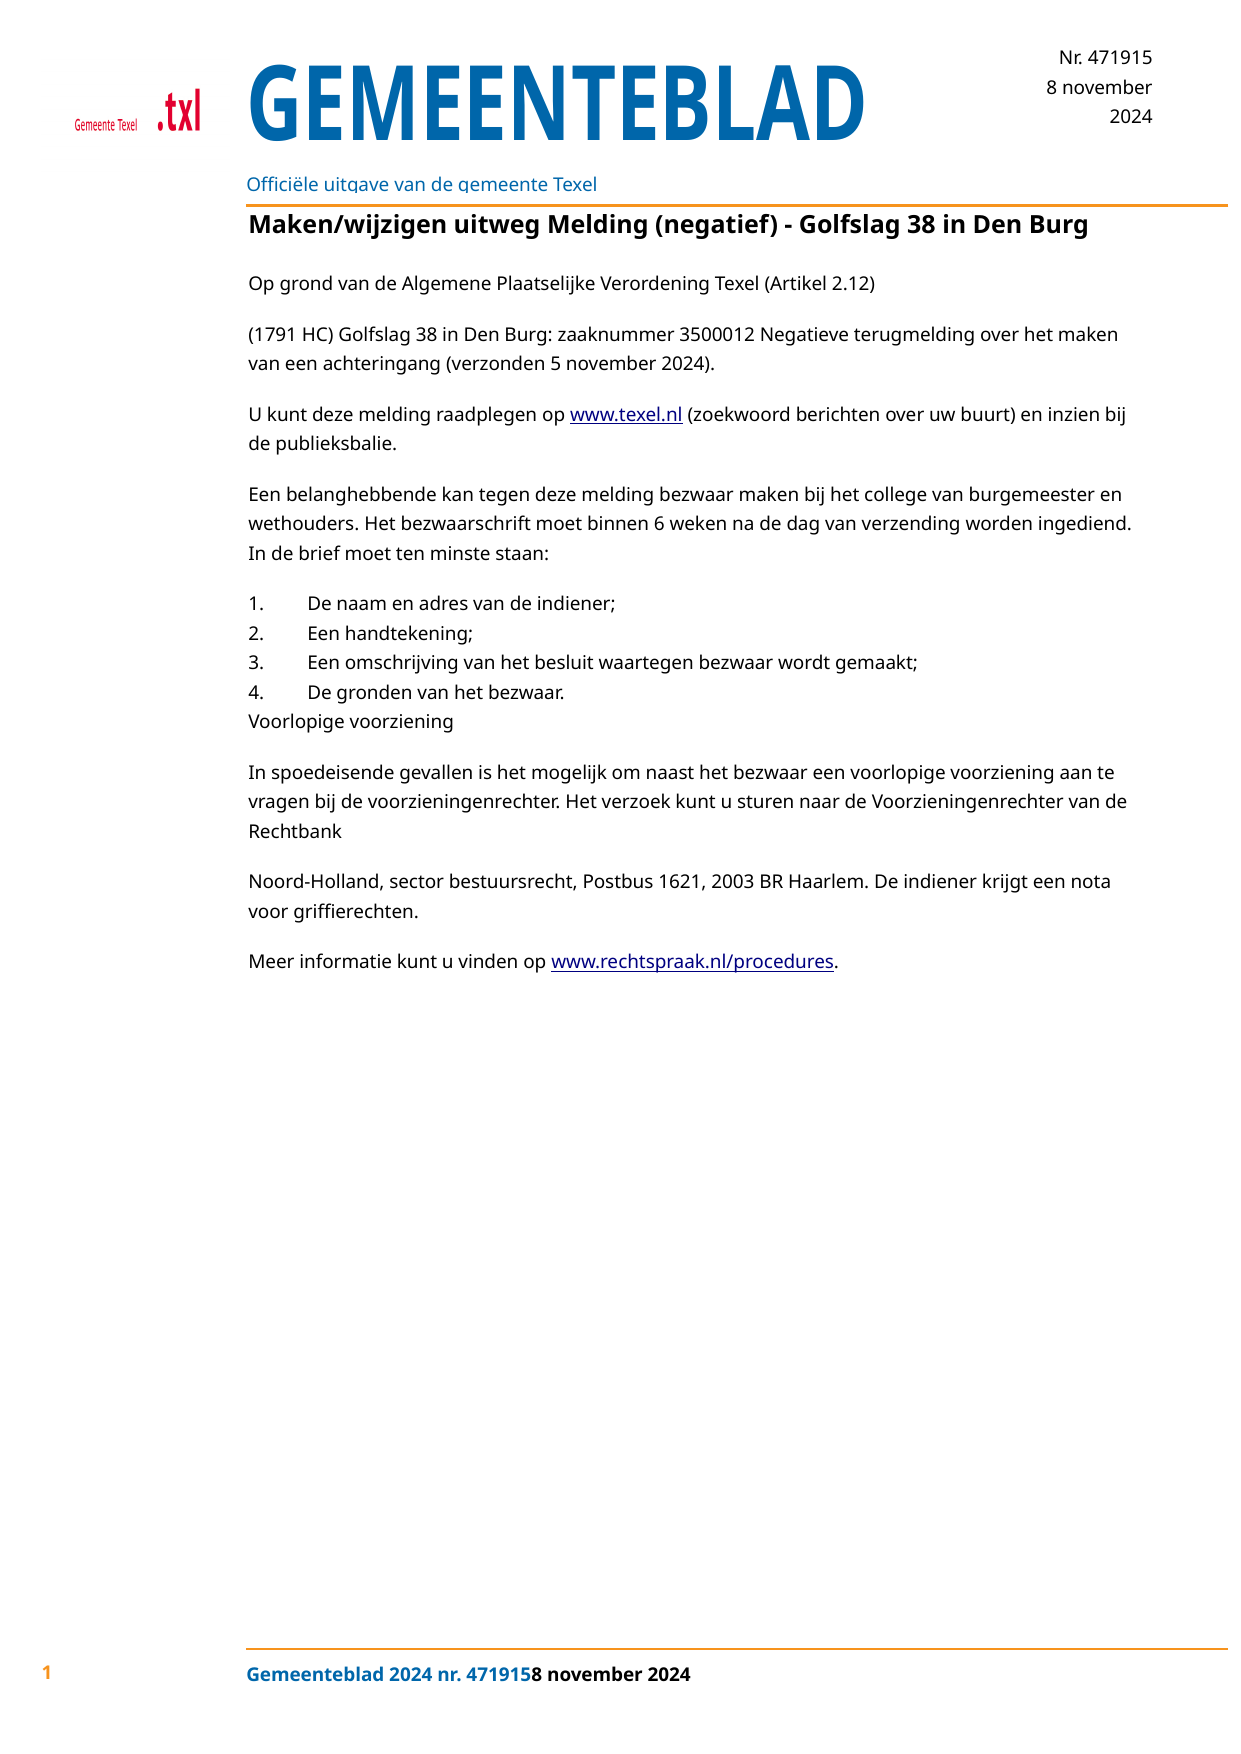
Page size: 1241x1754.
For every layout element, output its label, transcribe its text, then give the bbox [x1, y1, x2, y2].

text Noord-Holland, sector bestuursrecht, Postbus 1621, 2003 BR Haarlem. De indiener krijgt een nota voor griffierechten. [248, 869, 1152, 924]
text U kunt deze melding raadplegen op www.texel.nl (zoekwoord berichten over uw buurt) en inzien bij de publieksbalie. [248, 401, 1152, 456]
list De gronden van het bezwaar. [248, 679, 1152, 705]
text (1791 HC) Golfslag 38 in Den Burg: zaaknummer 3500012 Negatieve terugmelding over het maken van een achteringang (verzonden 5 november 2024). [248, 321, 1152, 376]
text Maken/wijzigen uitweg Melding (negatief) - Golfslag 38 in Den Burg [248, 207, 1152, 241]
list De naam en adres van de indiener; [248, 590, 1152, 616]
text Een belanghebbende kan tegen deze melding bezwaar maken bij het college van burgemeester en wethouders. Het bezwaarschrift moet binnen 6 weken na de dag van verzending worden ingediend. In de brief moet ten minste staan: [248, 481, 1152, 566]
text Meer informatie kunt u vinden op www.rechtspraak.nl/procedures. [248, 949, 1152, 974]
text Voorlopige voorziening [248, 709, 1152, 734]
list Een handtekening; [248, 620, 1152, 646]
text In spoedeisende gevallen is het mogelijk om naast het bezwaar een voorlopige voorziening aan te vragen bij de voorzieningenrechter. Het verzoek kunt u sturen naar de Voorzieningenrechter van de Rechtbank [248, 759, 1152, 844]
list Een omschrijving van het besluit waartegen bezwaar wordt gemaakt; [248, 649, 1152, 675]
text Op grond van de Algemene Plaatselijke Verordening Texel (Artikel 2.12) [248, 270, 1152, 296]
picture [41, 47, 231, 172]
